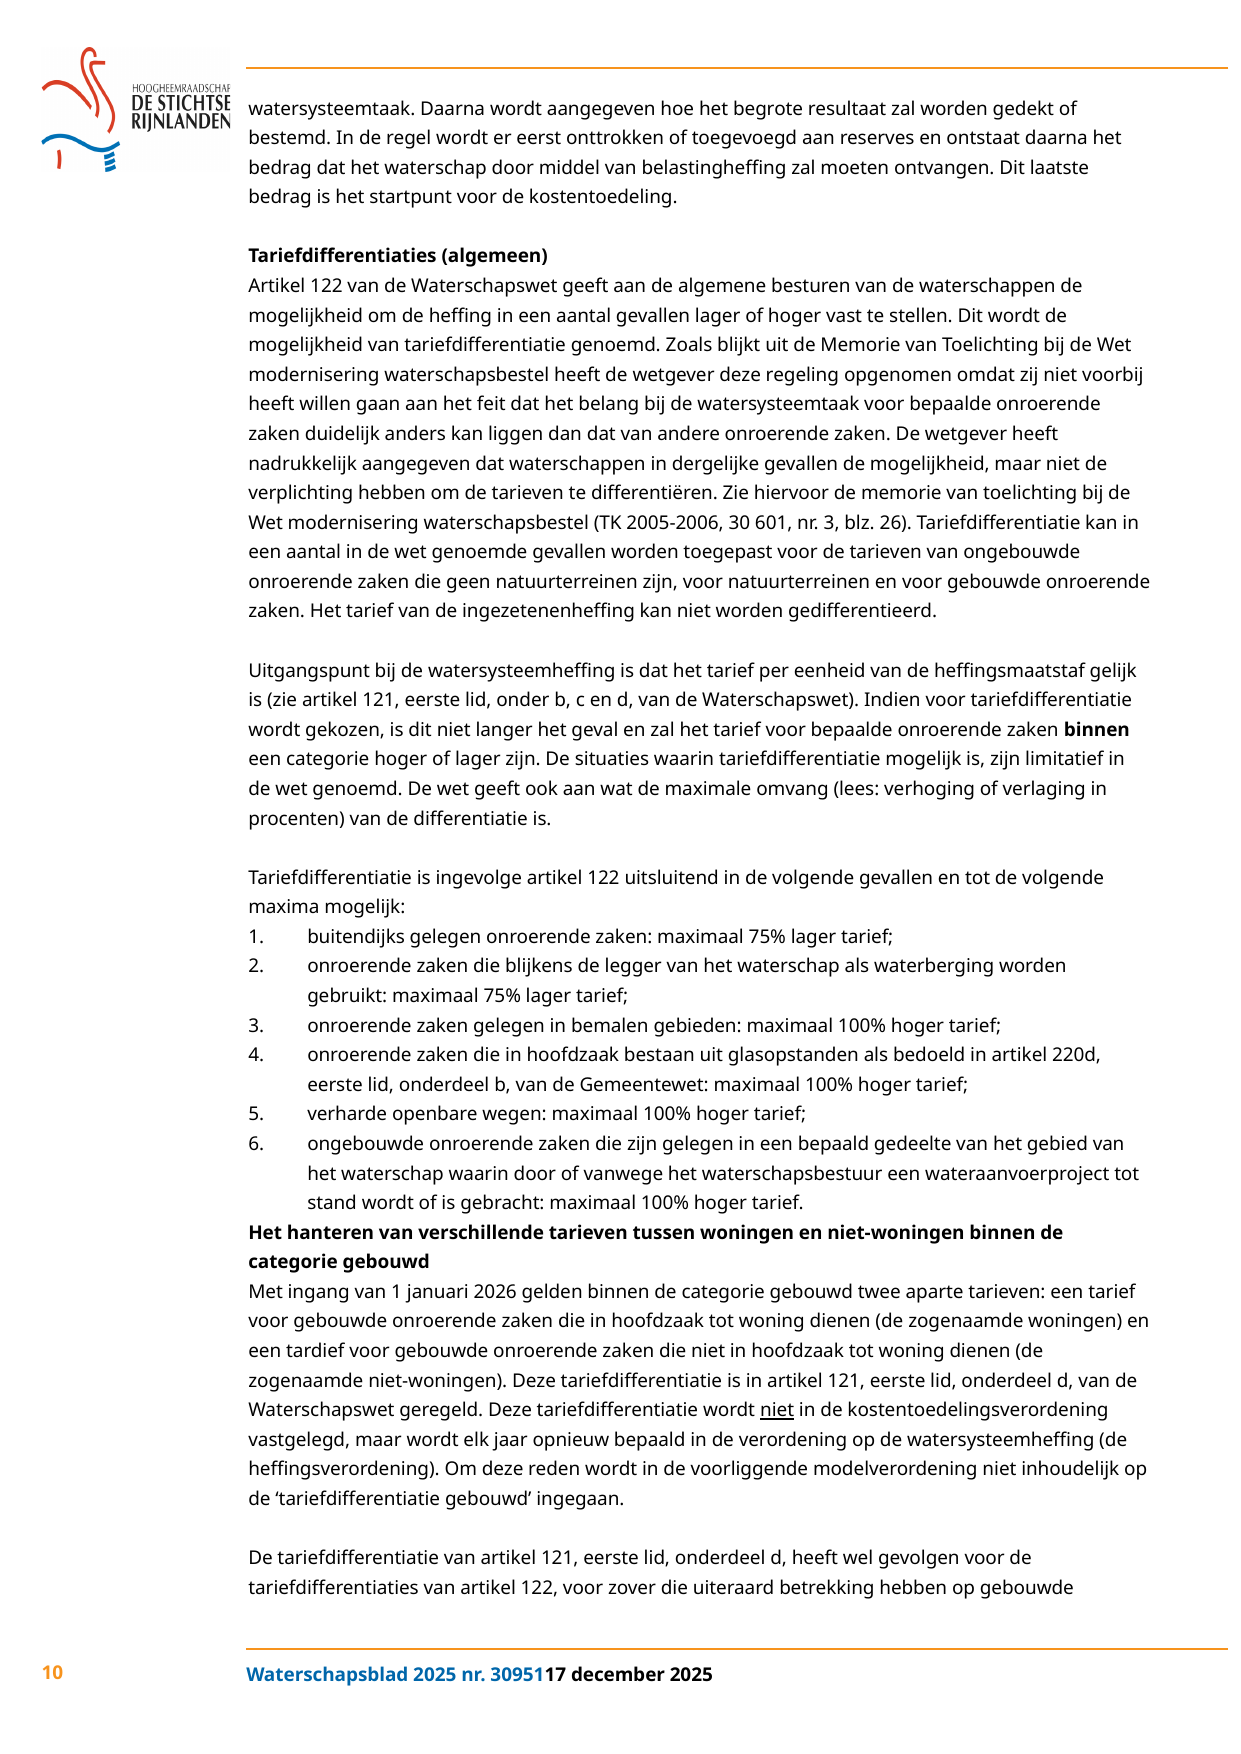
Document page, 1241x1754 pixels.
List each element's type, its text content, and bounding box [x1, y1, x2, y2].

list ongebouwde onroerende zaken die zijn gelegen in een bepaald gedeelte van het gebied van het waterschap waarin door of vanwege het waterschapsbestuur een wateraanvoerproject tot stand wordt of is gebracht: maximaal 100% hoger tarief. [248, 1130, 1152, 1215]
list onroerende zaken die blijkens de legger van het waterschap als waterberging worden gebruikt: maximaal 75% lager tarief; [248, 953, 1152, 1008]
text watersysteemtaak. Daarna wordt aangegeven hoe het begrote resultaat zal worden gedekt of bestemd. In de regel wordt er eerst onttrokken of toegevoegd aan reserves en ontstaat daarna het bedrag dat het waterschap door middel van belastingheffing zal moeten ontvangen. Dit laatste bedrag is het startpunt voor de kostentoedeling. [248, 95, 1152, 209]
text Artikel 122 van de Waterschapswet geeft aan de algemene besturen van de waterschappen de mogelijkheid om de heffing in een aantal gevallen lager of hoger vast te stellen. Dit wordt de mogelijkheid van tariefdifferentiatie genoemd. Zoals blijkt uit de Memorie van Toelichting bij de Wet modernisering waterschapsbestel heeft de wetgever deze regeling opgenomen omdat zij niet voorbij heeft willen gaan aan het feit dat het belang bij de watersysteemtaak voor bepaalde onroerende zaken duidelijk anders kan liggen dan dat van andere onroerende zaken. De wetgever heeft nadrukkelijk aangegeven dat waterschappen in dergelijke gevallen de mogelijkheid, maar niet de verplichting hebben om de tarieven te differentiëren. Zie hiervoor de memorie van toelichting bij de Wet modernisering waterschapsbestel (TK 2005-2006, 30 601, nr. 3, blz. 26). Tariefdifferentiatie kan in een aantal in de wet genoemde gevallen worden toegepast voor de tarieven van ongebouwde onroerende zaken die geen natuurterreinen zijn, voor natuurterreinen en voor gebouwde onroerende zaken. Het tarief van de ingezetenenheffing kan niet worden gedifferentieerd. [248, 272, 1152, 623]
text Tariefdifferentiatie is ingevolge artikel 122 uitsluitend in de volgende gevallen en tot de volgende maxima mogelijk: [248, 864, 1152, 919]
picture [41, 47, 231, 172]
text Uitgangspunt bij de watersysteemheffing is dat het tarief per eenheid van de heffingsmaatstaf gelijk is (zie artikel 121, eerste lid, onder b, c en d, van de Waterschapswet). Indien voor tariefdifferentiatie wordt gekozen, is dit niet langer het geval en zal het tarief voor bepaalde onroerende zaken binnen een categorie hoger of lager zijn. De situaties waarin tariefdifferentiatie mogelijk is, zijn limitatief in de wet genoemd. De wet geeft ook aan wat de maximale omvang (lees: verhoging of verlaging in procenten) van de differentiatie is. [248, 657, 1152, 831]
list buitendijks gelegen onroerende zaken: maximaal 75% lager tarief; [248, 923, 1152, 949]
text Het hanteren van verschillende tarieven tussen woningen en niet-woningen binnen de categorie gebouwd [248, 1219, 1152, 1274]
list verharde openbare wegen: maximaal 100% hoger tarief; [248, 1101, 1152, 1126]
list onroerende zaken gelegen in bemalen gebieden: maximaal 100% hoger tarief; [248, 1012, 1152, 1038]
text Met ingang van 1 januari 2026 gelden binnen de categorie gebouwd twee aparte tarieven: een tarief voor gebouwde onroerende zaken die in hoofdzaak tot woning dienen (de zogenaamde woningen) en een tardief voor gebouwde onroerende zaken die niet in hoofdzaak tot woning dienen (de zogenaamde niet-woningen). Deze tariefdifferentiatie is in artikel 121, eerste lid, onderdeel d, van de Waterschapswet geregeld. Deze tariefdifferentiatie wordt niet in de kostentoedelingsverordening vastgelegd, maar wordt elk jaar opnieuw bepaald in de verordening op de watersysteemheffing (de heffingsverordening). Om deze reden wordt in de voorliggende modelverordening niet inhoudelijk op de ‘tariefdifferentiatie gebouwd’ ingegaan. [248, 1278, 1152, 1511]
list onroerende zaken die in hoofdzaak bestaan uit glasopstanden als bedoeld in artikel 220d, eerste lid, onderdeel b, van de Gemeentewet: maximaal 100% hoger tarief; [248, 1041, 1152, 1097]
text De tariefdifferentiatie van artikel 121, eerste lid, onderdeel d, heeft wel gevolgen voor de tariefdifferentiaties van artikel 122, voor zover die uiteraard betrekking hebben op gebouwde [248, 1544, 1152, 1600]
text Tariefdifferentiaties (algemeen) [248, 243, 1152, 268]
